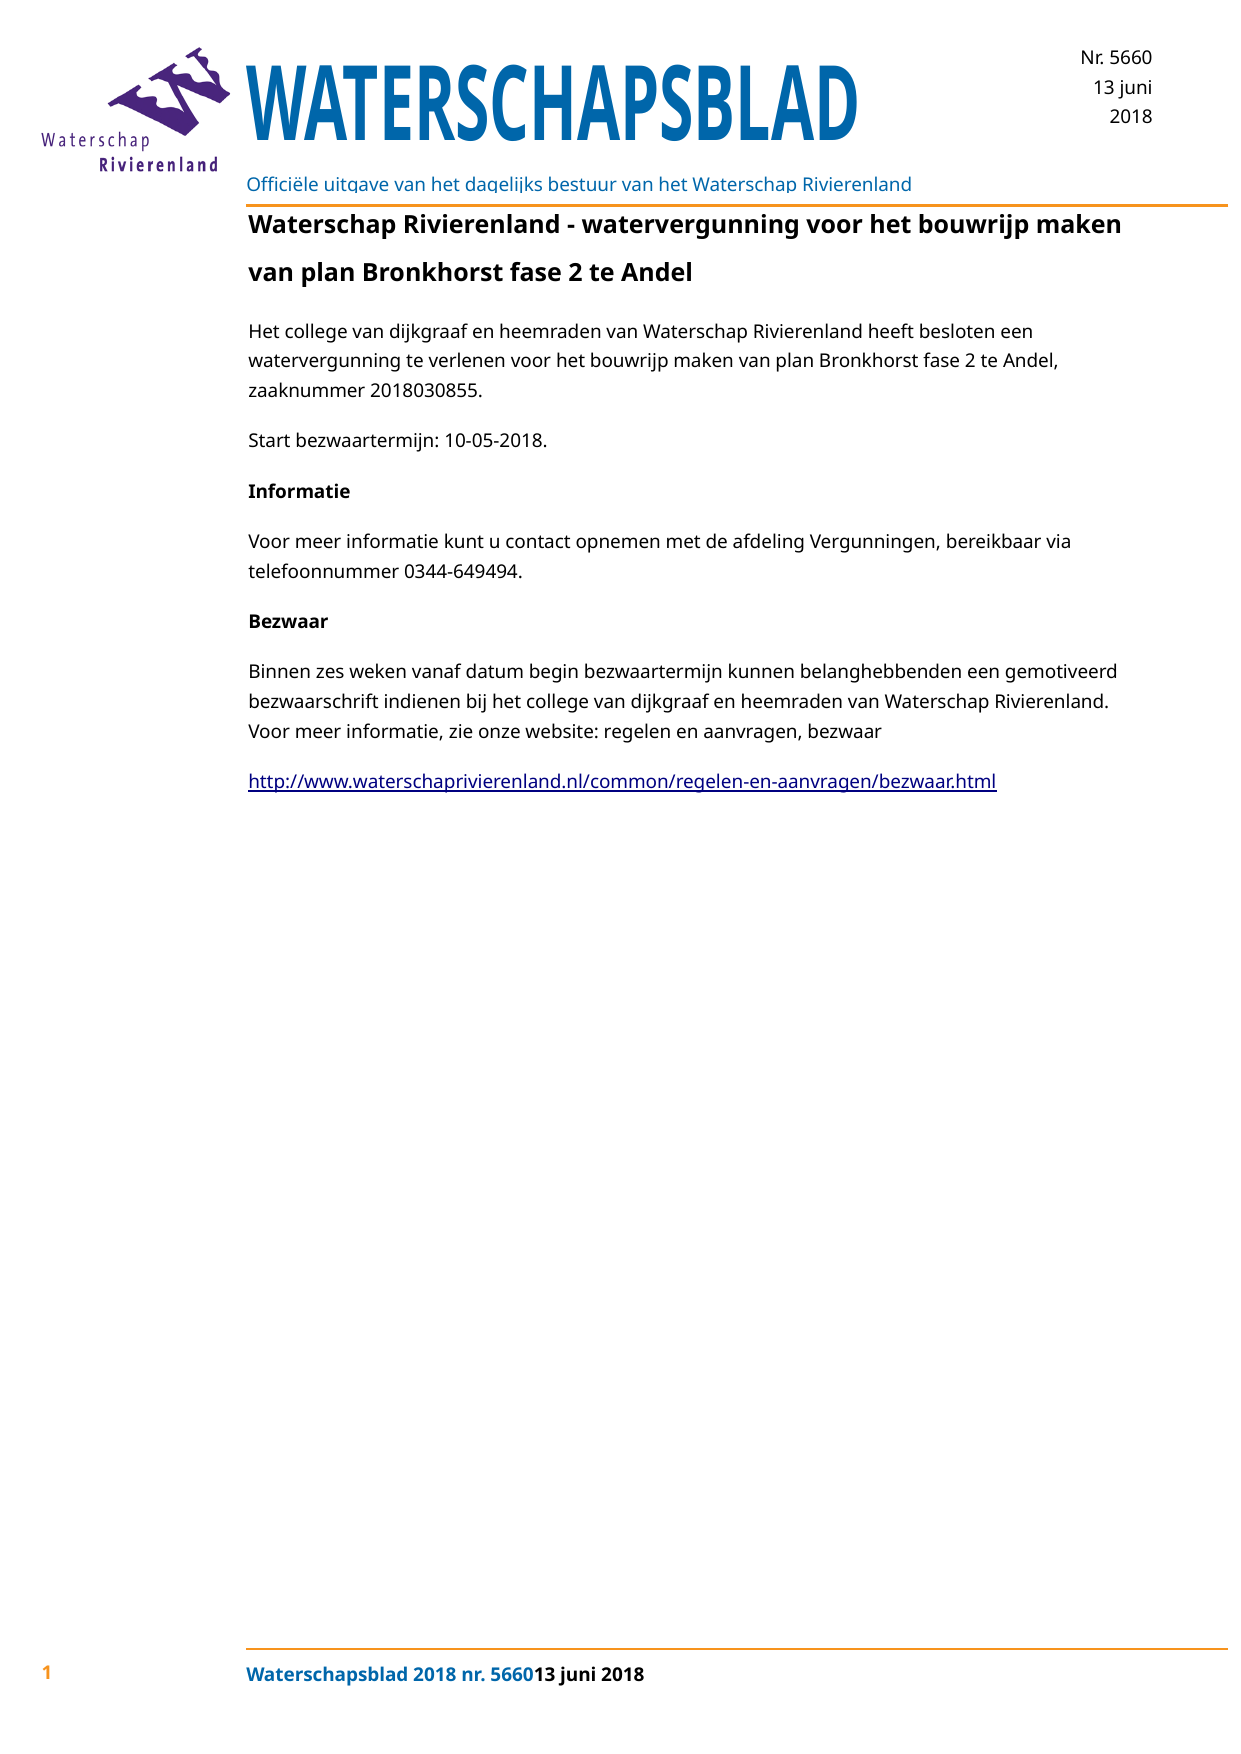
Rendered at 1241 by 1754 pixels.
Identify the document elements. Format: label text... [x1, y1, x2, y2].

text Start bezwaartermijn: 10-05-2018. [248, 427, 1152, 453]
text http://www.waterschaprivierenland.nl/common/regelen-en-aanvragen/bezwaar.html [248, 768, 1152, 794]
text Het college van dijkgraaf en heemraden van Waterschap Rivierenland heeft besloten een watervergunning te verlenen voor het bouwrijp maken van plan Bronkhorst fase 2 te Andel, zaaknummer 2018030855. [248, 318, 1152, 403]
picture [41, 47, 231, 172]
text Binnen zes weken vanaf datum begin bezwaartermijn kunnen belanghebbenden een gemotiveerd bezwaarschrift indienen bij het college van dijkgraaf en heemraden van Waterschap Rivierenland. Voor meer informatie, zie onze website: regelen en aanvragen, bezwaar [248, 659, 1152, 744]
text Voor meer informatie kunt u contact opnemen met de afdeling Vergunningen, bereikbaar via telefoonnummer 0344-649494. [248, 528, 1152, 584]
text Bezwaar [248, 608, 1152, 634]
text Informatie [248, 478, 1152, 504]
text Waterschap Rivierenland - watervergunning voor het bouwrijp maken van plan Bronkhorst fase 2 te Andel [248, 207, 1152, 288]
